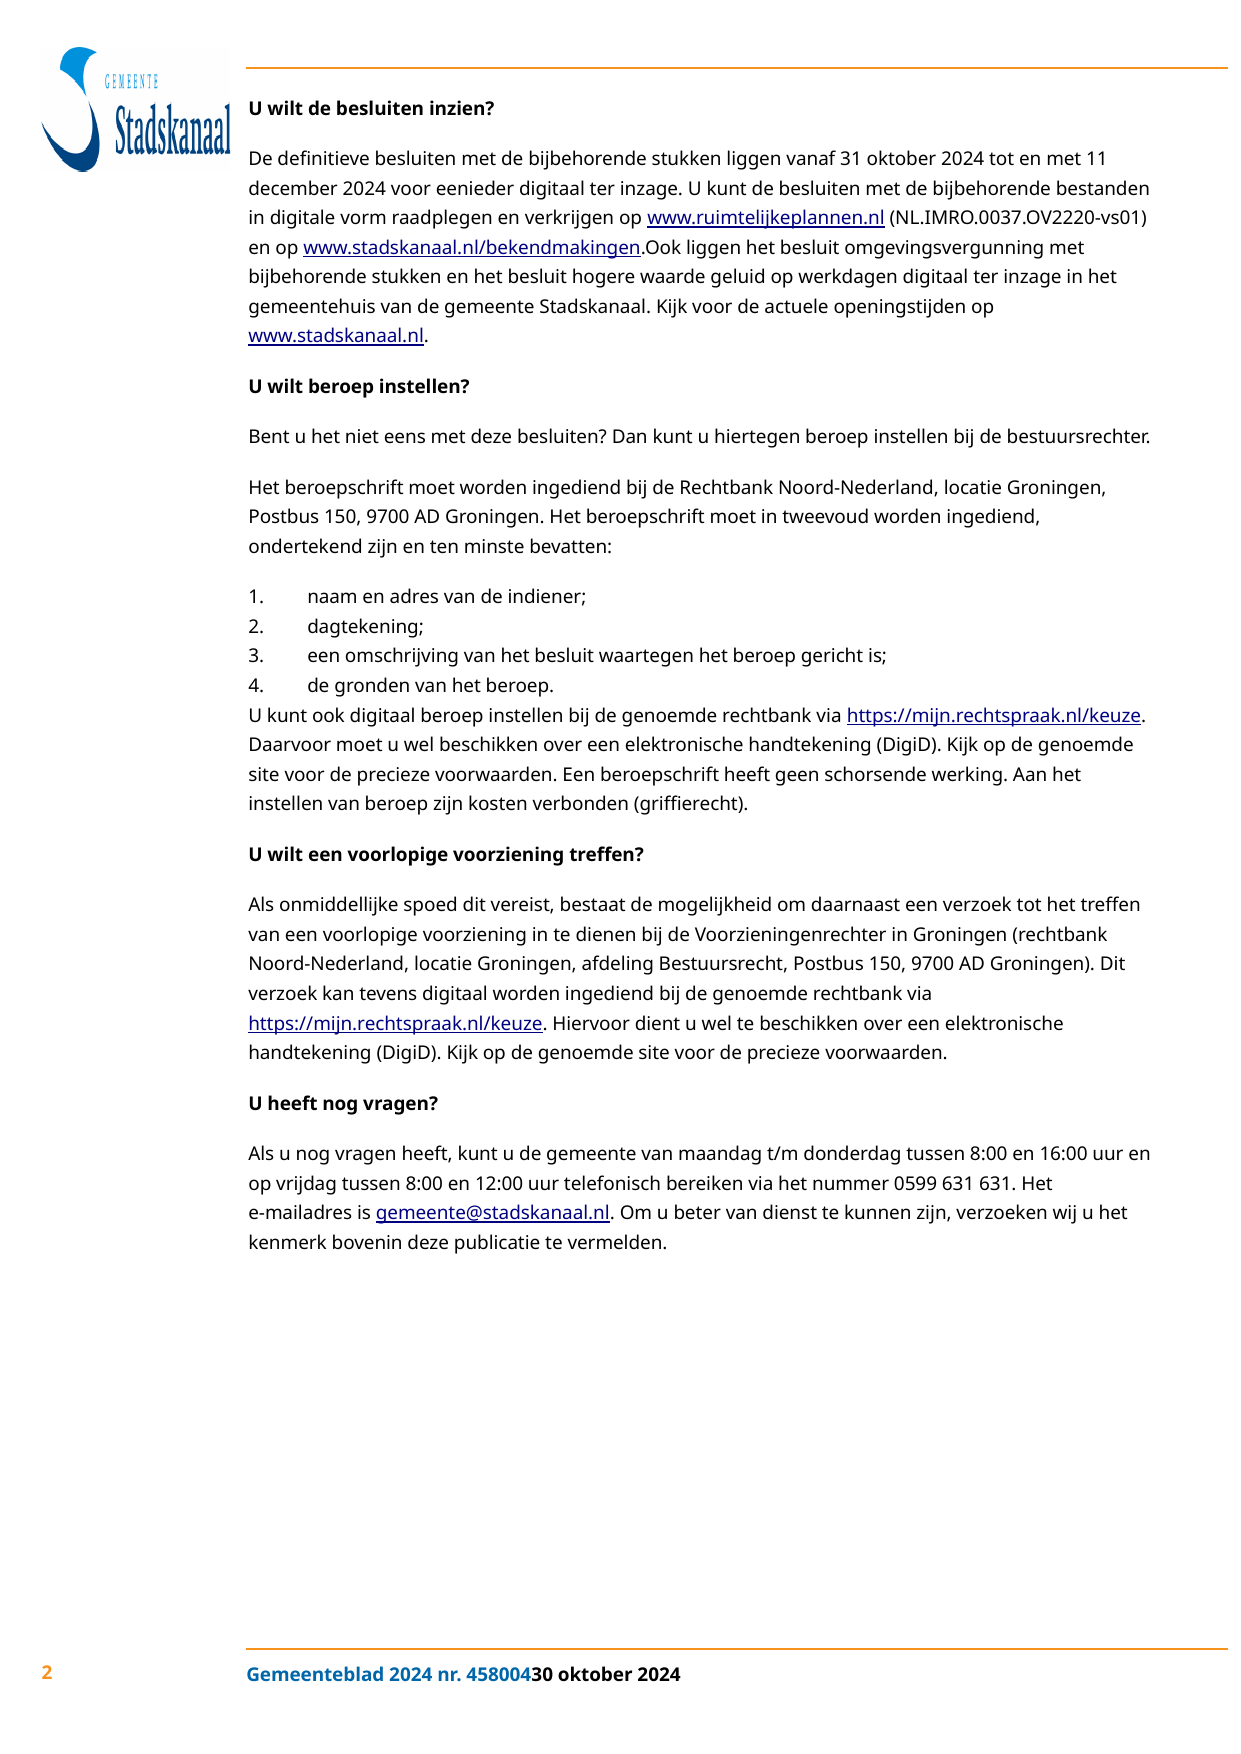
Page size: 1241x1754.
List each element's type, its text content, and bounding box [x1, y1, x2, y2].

list de gronden van het beroep. [248, 672, 1152, 698]
text U kunt ook digitaal beroep instellen bij de genoemde rechtbank via https://mijn.rechtspraak.nl/keuze. Daarvoor moet u wel beschikken over een elektronische handtekening (DigiD). Kijk op de genoemde site voor de precieze voorwaarden. Een beroepschrift heeft geen schorsende werking. Aan het instellen van beroep zijn kosten verbonden (griffierecht). [248, 702, 1152, 816]
text Het beroepschrift moet worden ingediend bij de Rechtbank Noord-Nederland, locatie Groningen, Postbus 150, 9700 AD Groningen. Het beroepschrift moet in tweevoud worden ingediend, ondertekend zijn en ten minste bevatten: [248, 474, 1152, 559]
text Bent u het niet eens met deze besluiten? Dan kunt u hiertegen beroep instellen bij de bestuursrechter. [248, 423, 1152, 449]
text U heeft nog vragen? [248, 1090, 1152, 1116]
list een omschrijving van het besluit waartegen het beroep gericht is; [248, 643, 1152, 668]
picture [41, 47, 231, 172]
text Als u nog vragen heeft, kunt u de gemeente van maandag t/m donderdag tussen 8:00 en 16:00 uur en op vrijdag tussen 8:00 en 12:00 uur telefonisch bereiken via het nummer 0599 631 631. Het e‑mailadres is gemeente@stadskanaal.nl. Om u beter van dienst te kunnen zijn, verzoeken wij u het kenmerk bovenin deze publicatie te vermelden. [248, 1140, 1152, 1255]
text U wilt de besluiten inzien? [248, 95, 1152, 121]
text Als onmiddellijke spoed dit vereist, bestaat de mogelijkheid om daarnaast een verzoek tot het treffen van een voorlopige voorziening in te dienen bij de Voorzieningenrechter in Groningen (rechtbank Noord-Nederland, locatie Groningen, afdeling Bestuursrecht, Postbus 150, 9700 AD Groningen). Dit verzoek kan tevens digitaal worden ingediend bij de genoemde rechtbank via https://mijn.rechtspraak.nl/keuze. Hiervoor dient u wel te beschikken over een elektronische handtekening (DigiD). Kijk op de genoemde site voor de precieze voorwaarden. [248, 891, 1152, 1065]
list naam en adres van de indiener; [248, 583, 1152, 609]
text De definitieve besluiten met de bijbehorende stukken liggen vanaf 31 oktober 2024 tot en met 11 december 2024 voor eenieder digitaal ter inzage. U kunt de besluiten met de bijbehorende bestanden in digitale vorm raadplegen en verkrijgen op www.ruimtelijkeplannen.nl (NL.IMRO.0037.OV2220-vs01) en op www.stadskanaal.nl/bekendmakingen.Ook liggen het besluit omgevingsvergunning met bijbehorende stukken en het besluit hogere waarde geluid op werkdagen digitaal ter inzage in het gemeentehuis van de gemeente Stadskanaal. Kijk voor de actuele openingstijden op www.stadskanaal.nl. [248, 145, 1152, 348]
text U wilt beroep instellen? [248, 373, 1152, 399]
text U wilt een voorlopige voorziening treffen? [248, 841, 1152, 867]
list dagtekening; [248, 613, 1152, 639]
